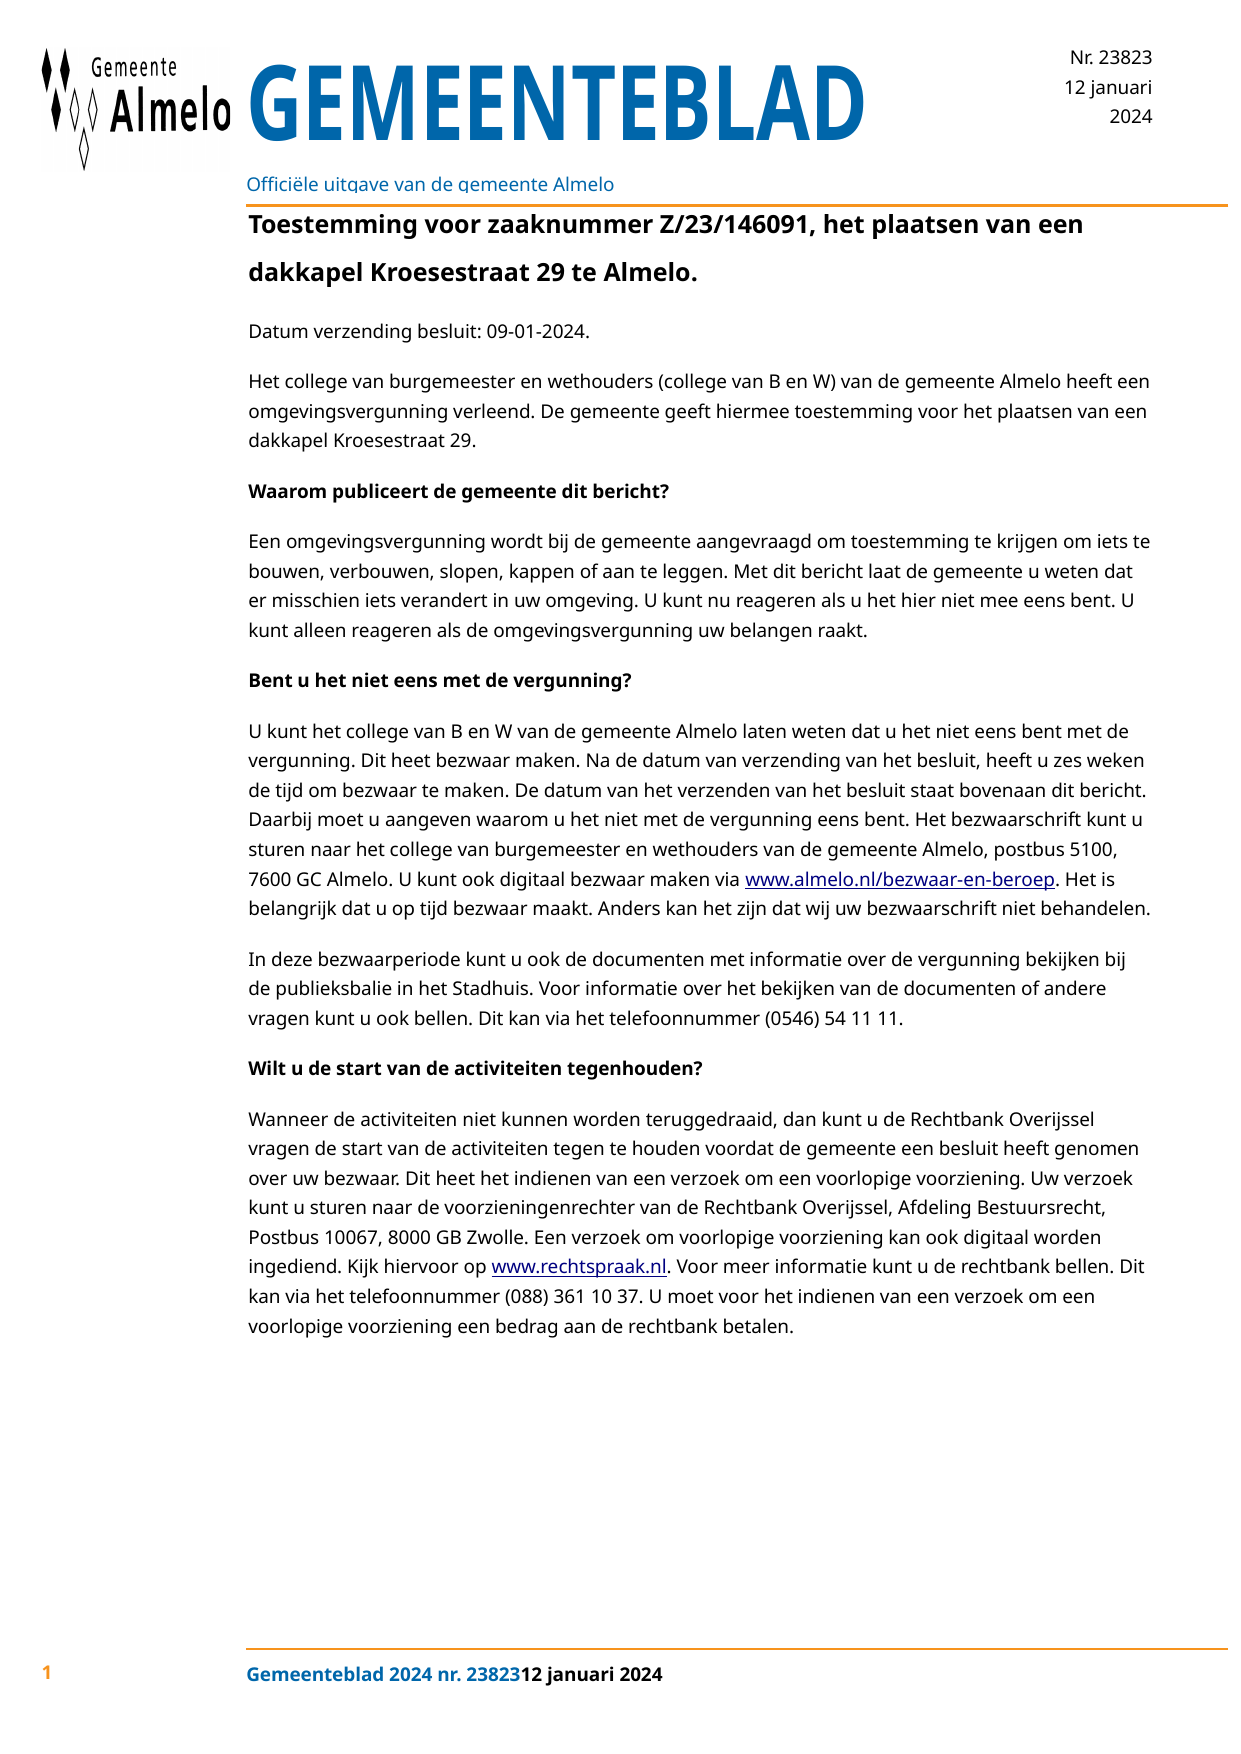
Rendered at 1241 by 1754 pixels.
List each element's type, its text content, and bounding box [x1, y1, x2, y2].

text Datum verzending besluit: 09-01-2024. [248, 318, 1152, 344]
text U kunt het college van B en W van de gemeente Almelo laten weten dat u het niet eens bent met de vergunning. Dit heet bezwaar maken. Na de datum van verzending van het besluit, heeft u zes weken de tijd om bezwaar te maken. De datum van het verzenden van het besluit staat bovenaan dit bericht. Daarbij moet u aangeven waarom u het niet met de vergunning eens bent. Het bezwaarschrift kunt u sturen naar het college van burgemeester en wethouders van de gemeente Almelo, postbus 5100, 7600 GC Almelo. U kunt ook digitaal bezwaar maken via www.almelo.nl/bezwaar-en-beroep. Het is belangrijk dat u op tijd bezwaar maakt. Anders kan het zijn dat wij uw bezwaarschrift niet behandelen. [248, 718, 1152, 921]
text Wilt u de start van de activiteiten tegenhouden? [248, 1055, 1152, 1081]
text Wanneer de activiteiten niet kunnen worden teruggedraaid, dan kunt u de Rechtbank Overijssel vragen de start van de activiteiten tegen te houden voordat de gemeente een besluit heeft genomen over uw bezwaar. Dit heet het indienen van een verzoek om een voorlopige voorziening. Uw verzoek kunt u sturen naar de voorzieningenrechter van de Rechtbank Overijssel, Afdeling Bestuursrecht, Postbus 10067, 8000 GB Zwolle. Een verzoek om voorlopige voorziening kan ook digitaal worden ingediend. Kijk hiervoor op www.rechtspraak.nl. Voor meer informatie kunt u de rechtbank bellen. Dit kan via het telefoonnummer (088) 361 10 37. U moet voor het indienen van een verzoek om een voorlopige voorziening een bedrag aan de rechtbank betalen. [248, 1106, 1152, 1339]
text Een omgevingsvergunning wordt bij de gemeente aangevraagd om toestemming te krijgen om iets te bouwen, verbouwen, slopen, kappen of aan te leggen. Met dit bericht laat de gemeente u weten dat er misschien iets verandert in uw omgeving. U kunt nu reageren als u het hier niet mee eens bent. U kunt alleen reageren als de omgevingsvergunning uw belangen raakt. [248, 528, 1152, 643]
picture [41, 47, 231, 172]
text Toestemming voor zaaknummer Z/23/146091, het plaatsen van een dakkapel Kroesestraat 29 te Almelo. [248, 207, 1152, 288]
text Het college van burgemeester en wethouders (college van B en W) van de gemeente Almelo heeft een omgevingsvergunning verleend. De gemeente geeft hiermee toestemming voor het plaatsen van een dakkapel Kroesestraat 29. [248, 368, 1152, 453]
text In deze bezwaarperiode kunt u ook de documenten met informatie over de vergunning bekijken bij de publieksbalie in het Stadhuis. Voor informatie over het bekijken van de documenten of andere vragen kunt u ook bellen. Dit kan via het telefoonnummer (0546) 54 11 11. [248, 946, 1152, 1031]
text Bent u het niet eens met de vergunning? [248, 667, 1152, 693]
text Waarom publiceert de gemeente dit bericht? [248, 478, 1152, 504]
